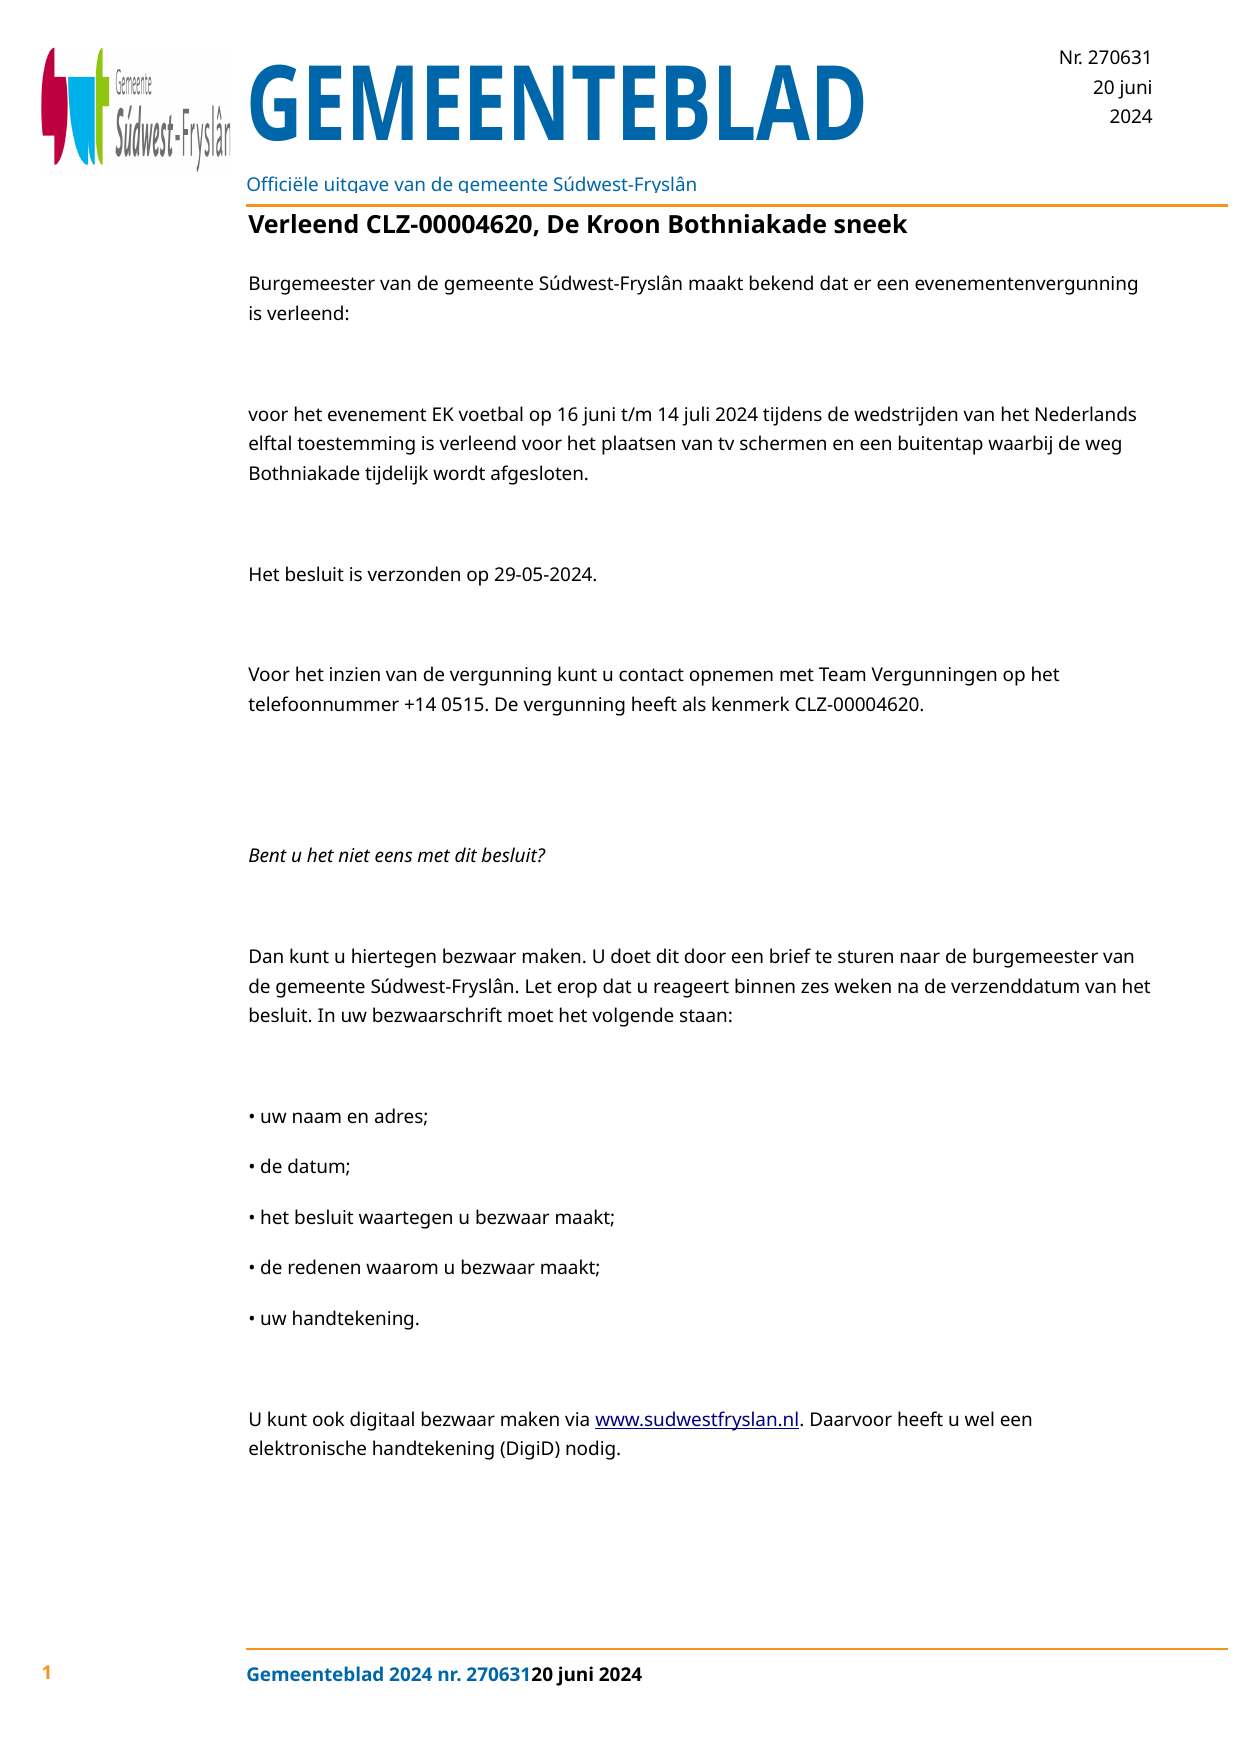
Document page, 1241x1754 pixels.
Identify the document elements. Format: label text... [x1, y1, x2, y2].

text • uw naam en adres; [248, 1103, 1152, 1129]
text Verleend CLZ-00004620, De Kroon Bothniakade sneek [248, 207, 1152, 241]
text • de redenen waarom u bezwaar maakt; [248, 1254, 1152, 1280]
text U kunt ook digitaal bezwaar maken via www.sudwestfryslan.nl. Daarvoor heeft u wel een elektronische handtekening (DigiD) nodig. [248, 1406, 1152, 1461]
text voor het evenement EK voetbal op 16 juni t/m 14 juli 2024 tijdens de wedstrijden van het Nederlands elftal toestemming is verleend voor het plaatsen van tv schermen en een buitentap waarbij de weg Bothniakade tijdelijk wordt afgesloten. [248, 401, 1152, 486]
text Het besluit is verzonden op 29-05-2024. [248, 561, 1152, 586]
text • de datum; [248, 1154, 1152, 1179]
picture [41, 47, 231, 172]
text • het besluit waartegen u bezwaar maakt; [248, 1204, 1152, 1230]
text Burgemeester van de gemeente Súdwest-Fryslân maakt bekend dat er een evenementenvergunning is verleend: [248, 270, 1152, 326]
text Voor het inzien van de vergunning kunt u contact opnemen met Team Vergunningen op het telefoonnummer +14 0515. De vergunning heeft als kenmerk CLZ-00004620. [248, 662, 1152, 717]
text Bent u het niet eens met dit besluit? [248, 842, 1152, 868]
text • uw handtekening. [248, 1305, 1152, 1331]
text Dan kunt u hiertegen bezwaar maken. U doet dit door een brief te sturen naar de burgemeester van de gemeente Súdwest-Fryslân. Let erop dat u reageert binnen zes weken na de verzenddatum van het besluit. In uw bezwaarschrift moet het volgende staan: [248, 943, 1152, 1028]
